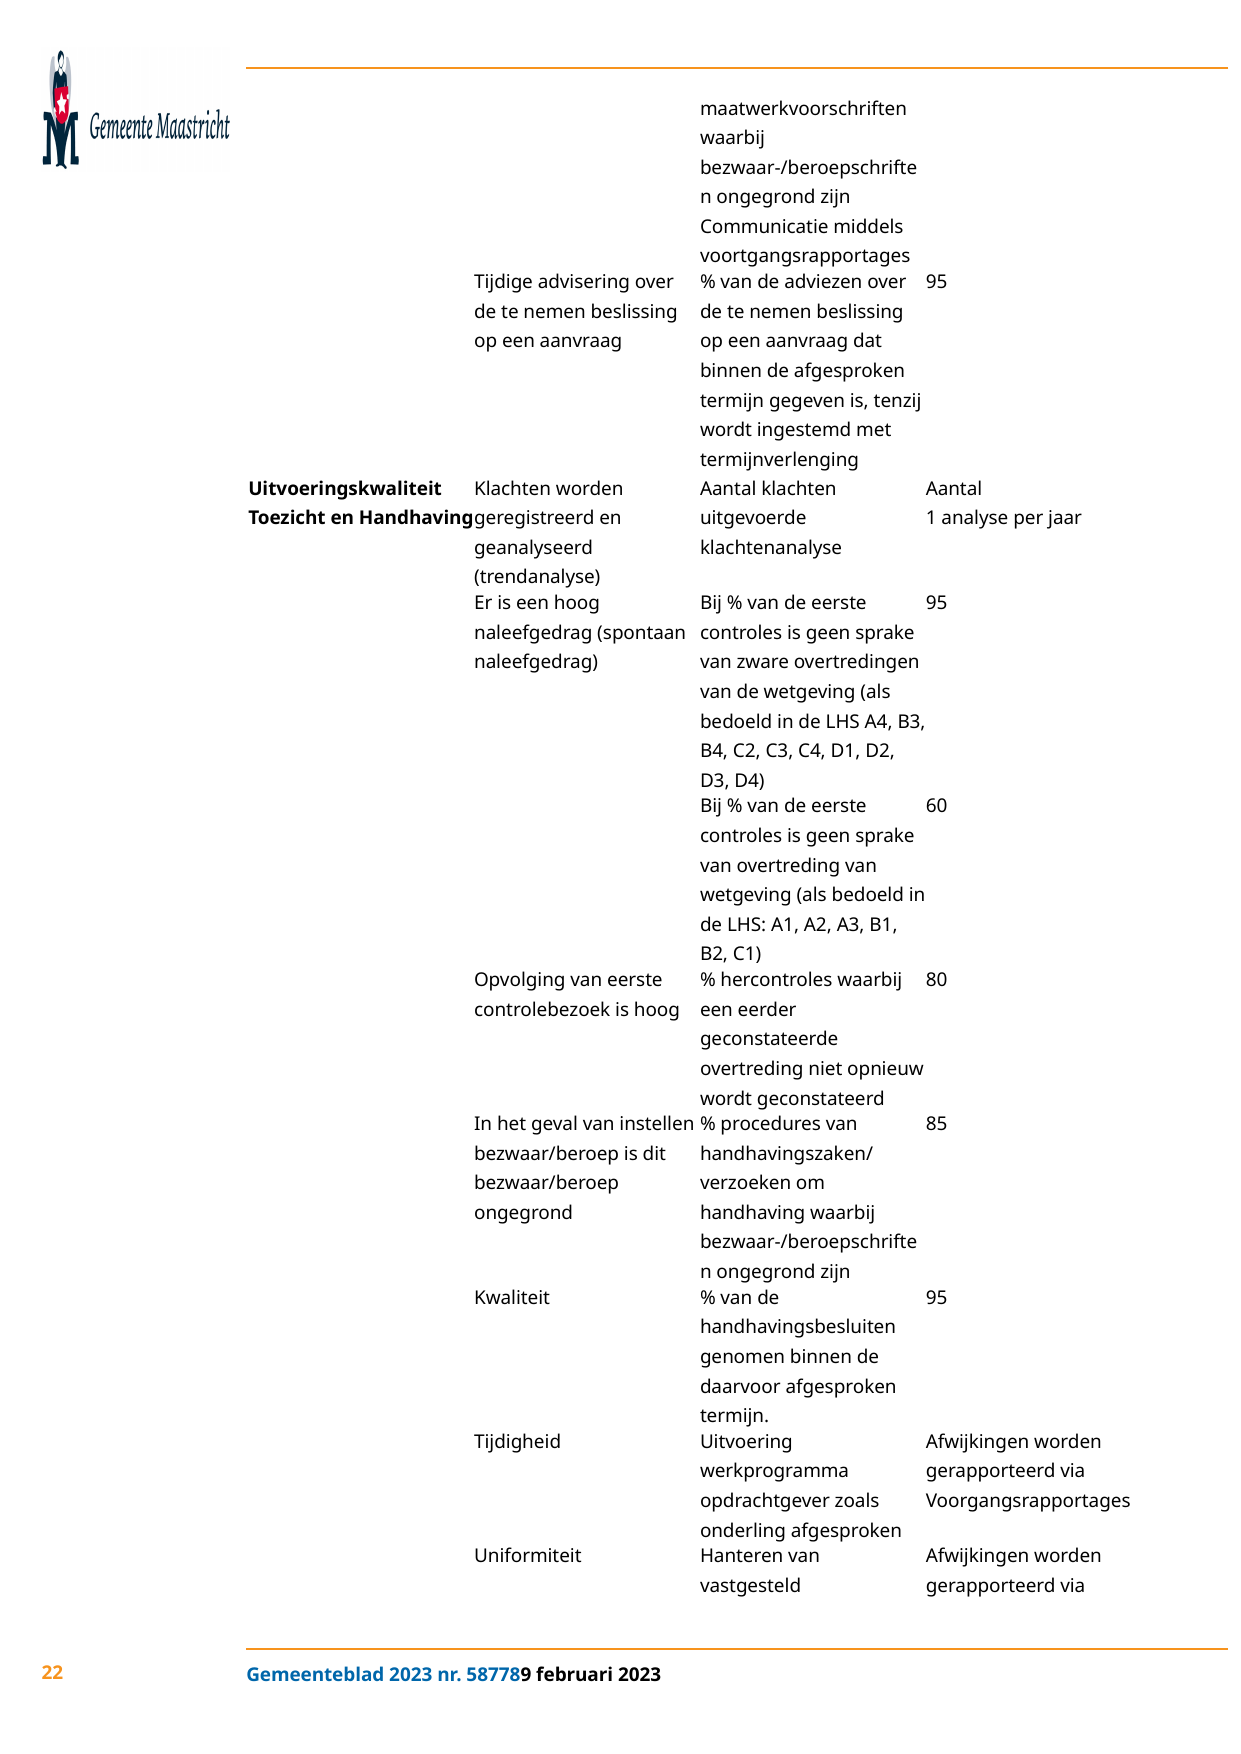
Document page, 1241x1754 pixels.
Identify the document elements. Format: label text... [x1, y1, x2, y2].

table_cell Uniformiteit [474, 1543, 700, 1598]
table_cell [248, 1284, 474, 1428]
picture [41, 47, 231, 172]
table_cell In het geval van instellen bezwaar/beroep is dit bezwaar/beroep ongegrond [474, 1110, 700, 1284]
table_cell [248, 1428, 474, 1543]
table_cell [474, 95, 700, 268]
table_cell Tijdigheid [474, 1428, 700, 1543]
table_header Aantal klachten uitgevoerde klachtenanalyse [700, 475, 926, 589]
table_cell Hanteren van vastgesteld [700, 1543, 926, 1598]
table_cell Er is een hoog naleefgedrag (spontaan naleefgedrag) [474, 590, 700, 793]
table_cell [248, 269, 474, 472]
table_cell [926, 95, 1152, 268]
table_header Uitvoeringskwaliteit Toezicht en Handhaving [248, 475, 474, 589]
table_cell % van de adviezen over de te nemen beslissing op een aanvraag dat binnen de afgesproken termijn gegeven is, tenzij wordt ingestemd met termijnverlenging [700, 269, 926, 472]
table_cell [474, 793, 700, 966]
table_cell 85 [926, 1110, 1152, 1284]
table_cell 60 [926, 793, 1152, 966]
table_cell Opvolging van eerste controlebezoek is hoog [474, 966, 700, 1110]
table_cell Tijdige advisering over de te nemen beslissing op een aanvraag [474, 269, 700, 472]
table_cell [248, 1543, 474, 1598]
table_cell [248, 590, 474, 793]
table_cell Afwijkingen worden gerapporteerd via [926, 1543, 1152, 1598]
table_cell Kwaliteit [474, 1284, 700, 1428]
table_cell [248, 793, 474, 966]
table_cell [248, 95, 474, 268]
table_cell 80 [926, 966, 1152, 1110]
table_cell 95 [926, 269, 1152, 472]
table_cell Uitvoering werkprogramma opdrachtgever zoals onderling afgesproken [700, 1428, 926, 1543]
table_cell maatwerkvoorschriften waarbij bezwaar-/beroepschriften ongegrond zijn Communicatie middels voortgangsrapportages [700, 95, 926, 268]
table_header Aantal 1 analyse per jaar [926, 475, 1152, 589]
table_cell Afwijkingen worden gerapporteerd via Voorgangsrapportages [926, 1428, 1152, 1543]
table_cell 95 [926, 590, 1152, 793]
table_header Klachten worden geregistreerd en geanalyseerd (trendanalyse) [474, 475, 700, 589]
table_cell % van de handhavingsbesluiten genomen binnen de daarvoor afgesproken termijn. [700, 1284, 926, 1428]
table_cell % hercontroles waarbij een eerder geconstateerde overtreding niet opnieuw wordt geconstateerd [700, 966, 926, 1110]
table_cell Bij % van de eerste controles is geen sprake van zware overtredingen van de wetgeving (als bedoeld in de LHS A4, B3, B4, C2, C3, C4, D1, D2, D3, D4) [700, 590, 926, 793]
table_cell Bij % van de eerste controles is geen sprake van overtreding van wetgeving (als bedoeld in de LHS: A1, A2, A3, B1, B2, C1) [700, 793, 926, 966]
table_cell [248, 1110, 474, 1284]
table_cell % procedures van handhavingszaken/ verzoeken om handhaving waarbij bezwaar-/beroepschriften ongegrond zijn [700, 1110, 926, 1284]
table_cell [248, 966, 474, 1110]
table_cell 95 [926, 1284, 1152, 1428]
